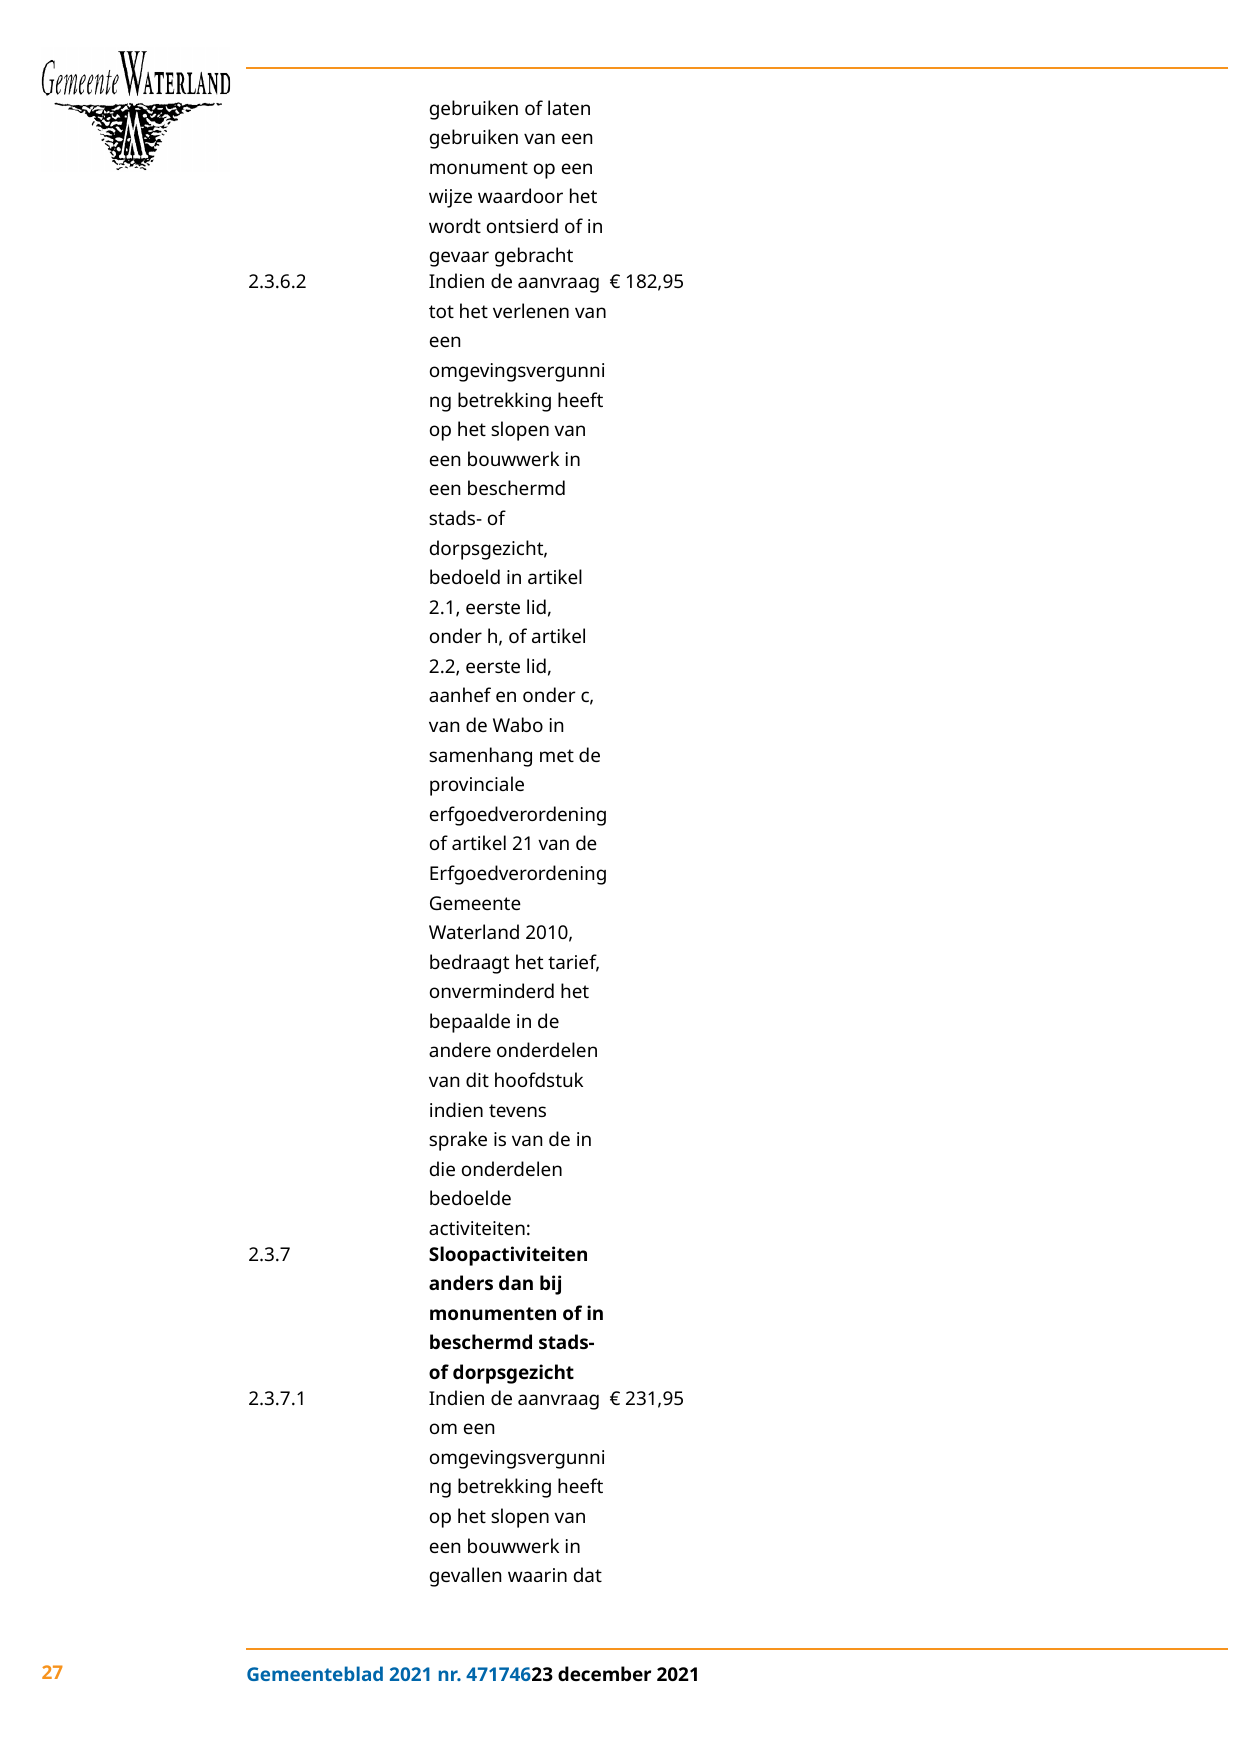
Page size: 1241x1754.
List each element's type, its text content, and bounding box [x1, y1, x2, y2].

table_cell 2.3.7.1 [248, 1385, 429, 1588]
table_cell [609, 1241, 1152, 1385]
table_cell gebruiken of laten gebruiken van een monument op een wijze waardoor het wordt ontsierd of in gevaar gebracht [429, 95, 609, 268]
table_cell Indien de aanvraag om een omgevingsvergunning betrekking heeft op het slopen van een bouwwerk in gevallen waarin dat [429, 1385, 609, 1588]
table_cell € 182,95 [609, 269, 1152, 1241]
table_cell € 231,95 [609, 1385, 1152, 1588]
picture [41, 47, 231, 172]
table_cell [248, 95, 429, 268]
table_cell Sloopactiviteiten anders dan bij monumenten of in beschermd stads- of dorpsgezicht [429, 1241, 609, 1385]
table_cell 2.3.7 [248, 1241, 429, 1385]
table_cell Indien de aanvraag tot het verlenen van een omgevingsvergunning betrekking heeft op het slopen van een bouwwerk in een beschermd stads- of dorpsgezicht, bedoeld in artikel 2.1, eerste lid, onder h, of artikel 2.2, eerste lid, aanhef en onder c, van de Wabo in samenhang met de provinciale erfgoedverordening of artikel 21 van de Erfgoedverordening Gemeente Waterland 2010, bedraagt het tarief, onverminderd het bepaalde in de andere onderdelen van dit hoofdstuk indien tevens sprake is van de in die onderdelen bedoelde activiteiten: [429, 269, 609, 1241]
table_cell 2.3.6.2 [248, 269, 429, 1241]
table_cell [609, 95, 1152, 268]
